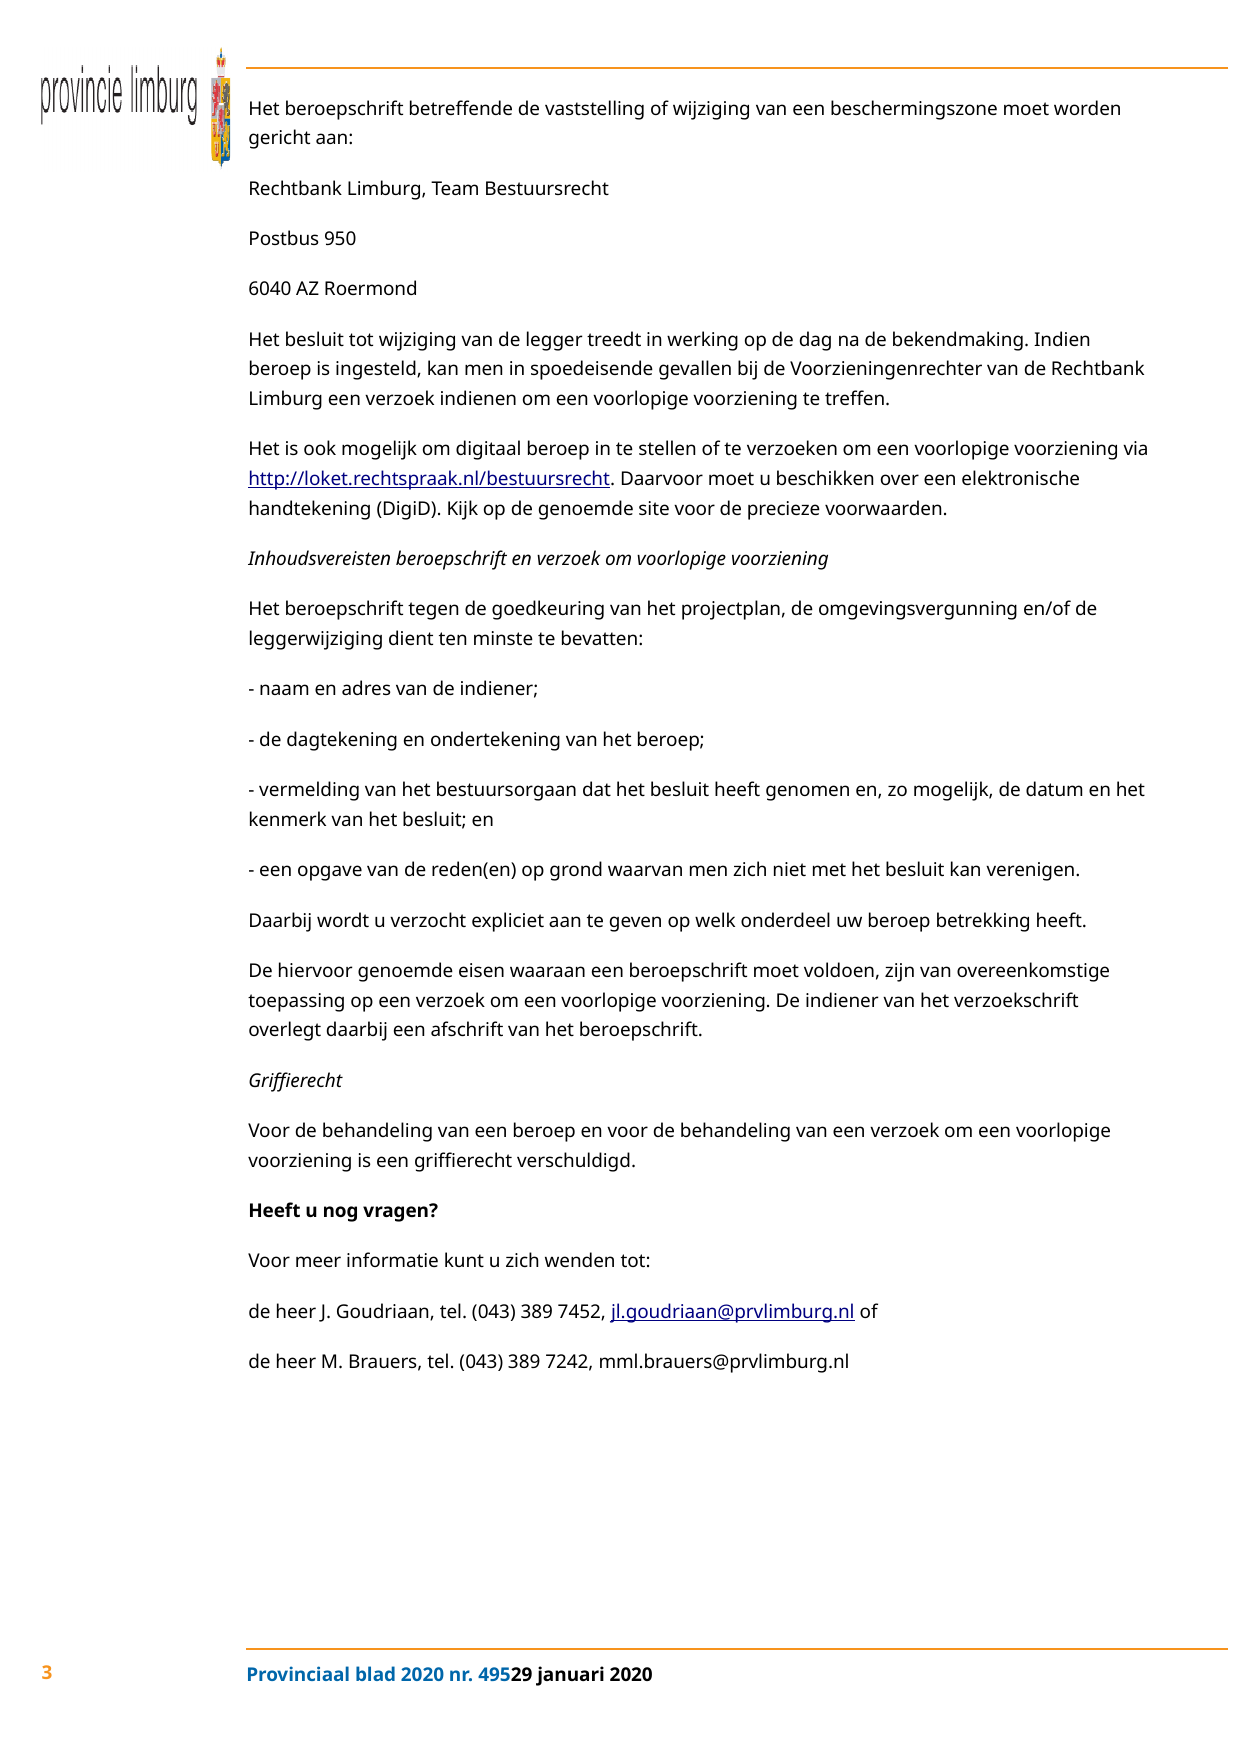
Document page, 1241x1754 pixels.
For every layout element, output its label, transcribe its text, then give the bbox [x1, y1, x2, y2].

text Het beroepschrift betreffende de vaststelling of wijziging van een beschermingszone moet worden gericht aan: [248, 95, 1152, 150]
text Het besluit tot wijziging van de legger treedt in werking op de dag na de bekendmaking. Indien beroep is ingesteld, kan men in spoedeisende gevallen bij de Voorzieningenrechter van de Rechtbank Limburg een verzoek indienen om een voorlopige voorziening te treffen. [248, 326, 1152, 411]
text Rechtbank Limburg, Team Bestuursrecht [248, 175, 1152, 201]
text Heeft u nog vragen? [248, 1197, 1152, 1223]
text Voor meer informatie kunt u zich wenden tot: [248, 1248, 1152, 1273]
text Griffierecht [248, 1067, 1152, 1093]
text - vermelding van het bestuursorgaan dat het besluit heeft genomen en, zo mogelijk, de datum en het kenmerk van het besluit; en [248, 776, 1152, 832]
text Postbus 950 [248, 225, 1152, 251]
text Daarbij wordt u verzocht expliciet aan te geven op welk onderdeel uw beroep betrekking heeft. [248, 907, 1152, 933]
text de heer J. Goudriaan, tel. (043) 389 7452, jl.goudriaan@prvlimburg.nl of [248, 1298, 1152, 1324]
text De hiervoor genoemde eisen waaraan een beroepschrift moet voldoen, zijn van overeenkomstige toepassing op een verzoek om een voorlopige voorziening. De indiener van het verzoekschrift overlegt daarbij een afschrift van het beroepschrift. [248, 957, 1152, 1042]
text Het is ook mogelijk om digitaal beroep in te stellen of te verzoeken om een voorlopige voorziening via http://loket.rechtspraak.nl/bestuursrecht. Daarvoor moet u beschikken over een elektronische handtekening (DigiD). Kijk op de genoemde site voor de precieze voorwaarden. [248, 436, 1152, 521]
text de heer M. Brauers, tel. (043) 389 7242, mml.brauers@prvlimburg.nl [248, 1348, 1152, 1374]
text Het beroepschrift tegen de goedkeuring van het projectplan, de omgevingsvergunning en/of de leggerwijziging dient ten minste te bevatten: [248, 596, 1152, 651]
text 6040 AZ Roermond [248, 276, 1152, 301]
picture [41, 47, 231, 172]
text - naam en adres van de indiener; [248, 676, 1152, 701]
text Voor de behandeling van een beroep en voor de behandeling van een verzoek om een voorlopige voorziening is een griffierecht verschuldigd. [248, 1117, 1152, 1173]
text Inhoudsvereisten beroepschrift en verzoek om voorlopige voorziening [248, 545, 1152, 571]
text - de dagtekening en ondertekening van het beroep; [248, 726, 1152, 752]
text - een opgave van de reden(en) op grond waarvan men zich niet met het besluit kan verenigen. [248, 856, 1152, 882]
